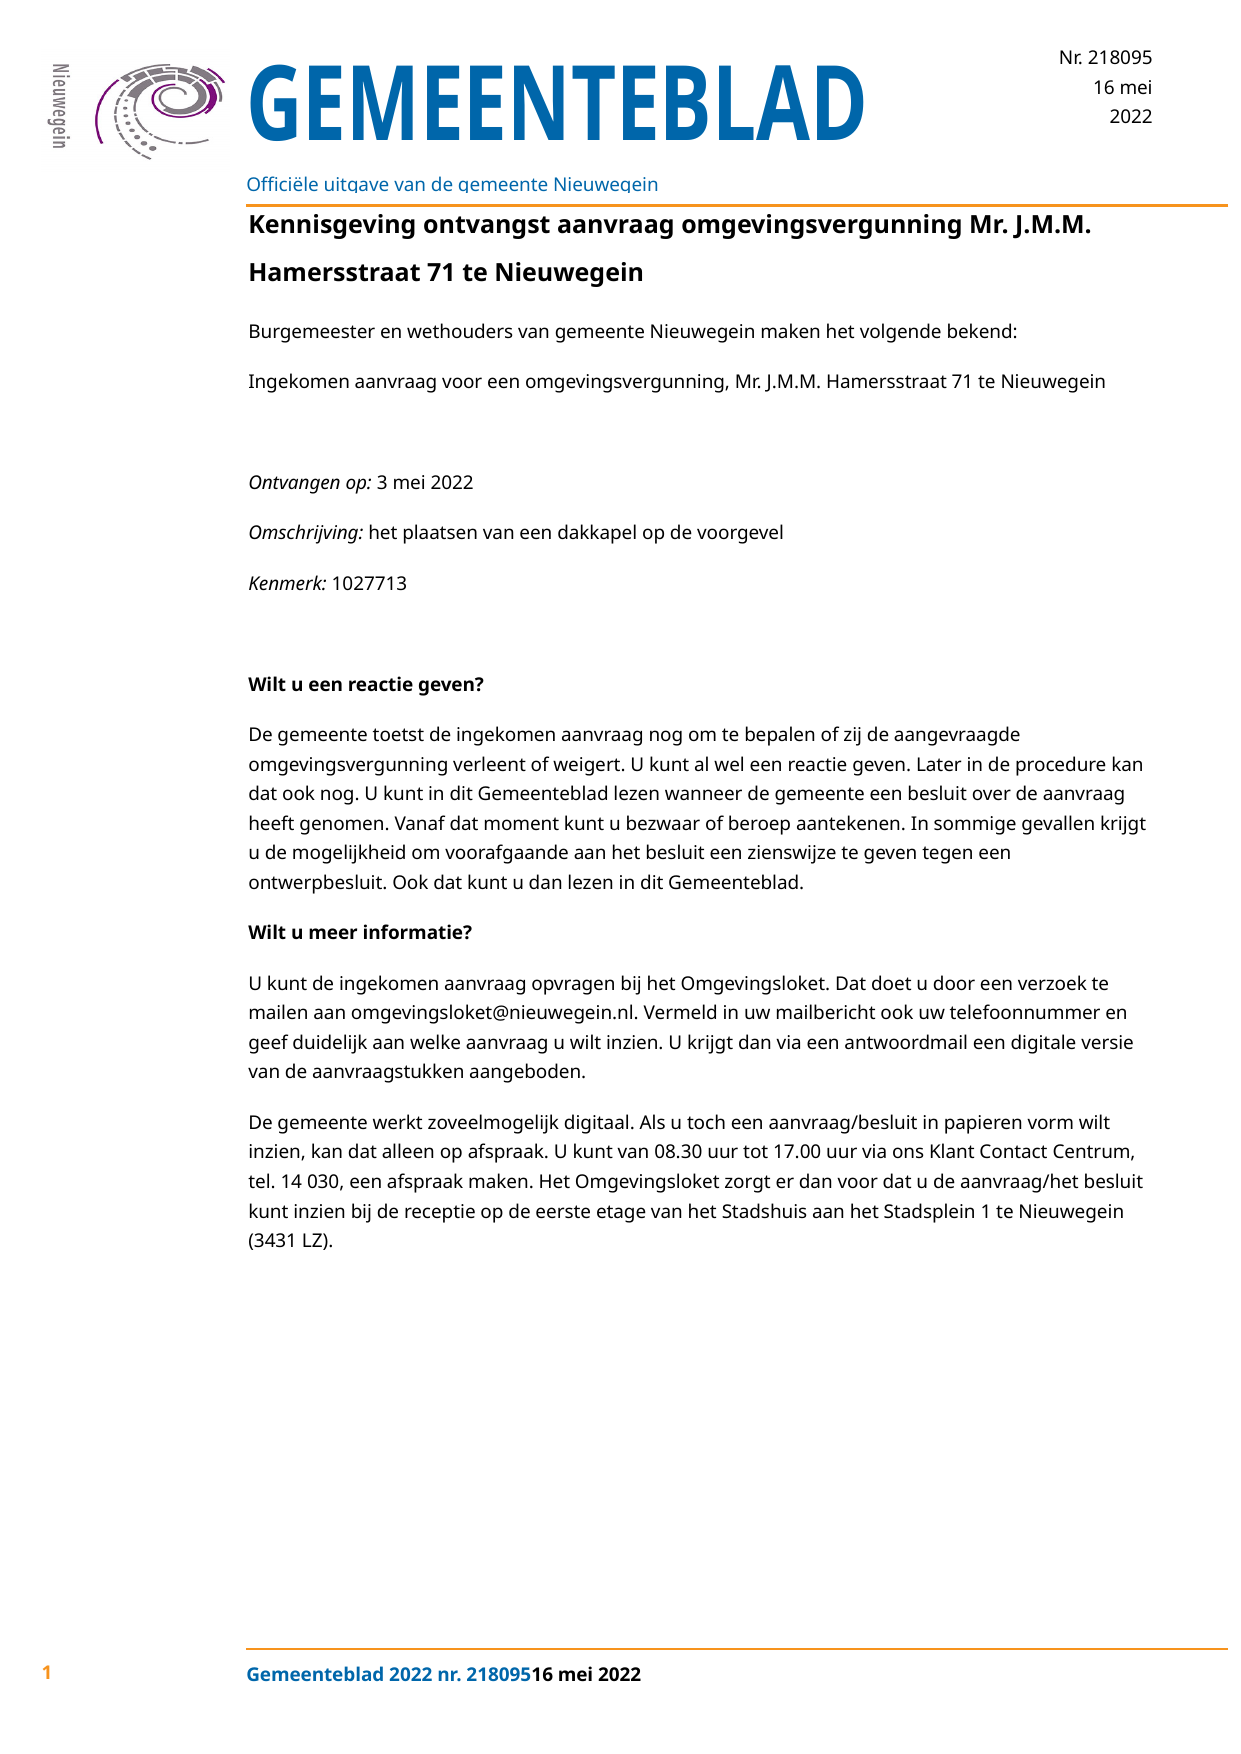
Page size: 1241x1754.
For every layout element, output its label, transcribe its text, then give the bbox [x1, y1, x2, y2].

text Omschrijving: het plaatsen van een dakkapel op de voorgevel [248, 519, 1152, 545]
text Kenmerk: 1027713 [248, 570, 1152, 596]
text Ingekomen aanvraag voor een omgevingsvergunning, Mr. J.M.M. Hamersstraat 71 te Nieuwegein [248, 368, 1152, 394]
text Wilt u een reactie geven? [248, 671, 1152, 697]
text Burgemeester en wethouders van gemeente Nieuwegein maken het volgende bekend: [248, 318, 1152, 344]
text Ontvangen op: 3 mei 2022 [248, 469, 1152, 495]
text U kunt de ingekomen aanvraag opvragen bij het Omgevingsloket. Dat doet u door een verzoek te mailen aan omgevingsloket@nieuwegein.nl. Vermeld in uw mailbericht ook uw telefoonnummer en geef duidelijk aan welke aanvraag u wilt inzien. U krijgt dan via een antwoordmail een digitale versie van de aanvraagstukken aangeboden. [248, 970, 1152, 1084]
picture [41, 47, 231, 172]
text De gemeente werkt zoveelmogelijk digitaal. Als u toch een aanvraag/besluit in papieren vorm wilt inzien, kan dat alleen op afspraak. U kunt van 08.30 uur tot 17.00 uur via ons Klant Contact Centrum, tel. 14 030, een afspraak maken. Het Omgevingsloket zorgt er dan voor dat u de aanvraag/het besluit kunt inzien bij de receptie op de eerste etage van het Stadshuis aan het Stadsplein 1 te Nieuwegein (3431 LZ). [248, 1109, 1152, 1253]
text Kennisgeving ontvangst aanvraag omgevingsvergunning Mr. J.M.M. Hamersstraat 71 te Nieuwegein [248, 207, 1152, 288]
text De gemeente toetst de ingekomen aanvraag nog om te bepalen of zij de aangevraagde omgevingsvergunning verleent of weigert. U kunt al wel een reactie geven. Later in de procedure kan dat ook nog. U kunt in dit Gemeenteblad lezen wanneer de gemeente een besluit over de aanvraag heeft genomen. Vanaf dat moment kunt u bezwaar of beroep aantekenen. In sommige gevallen krijgt u de mogelijkheid om voorafgaande aan het besluit een zienswijze te geven tegen een ontwerpbesluit. Ook dat kunt u dan lezen in dit Gemeenteblad. [248, 721, 1152, 895]
text Wilt u meer informatie? [248, 919, 1152, 945]
